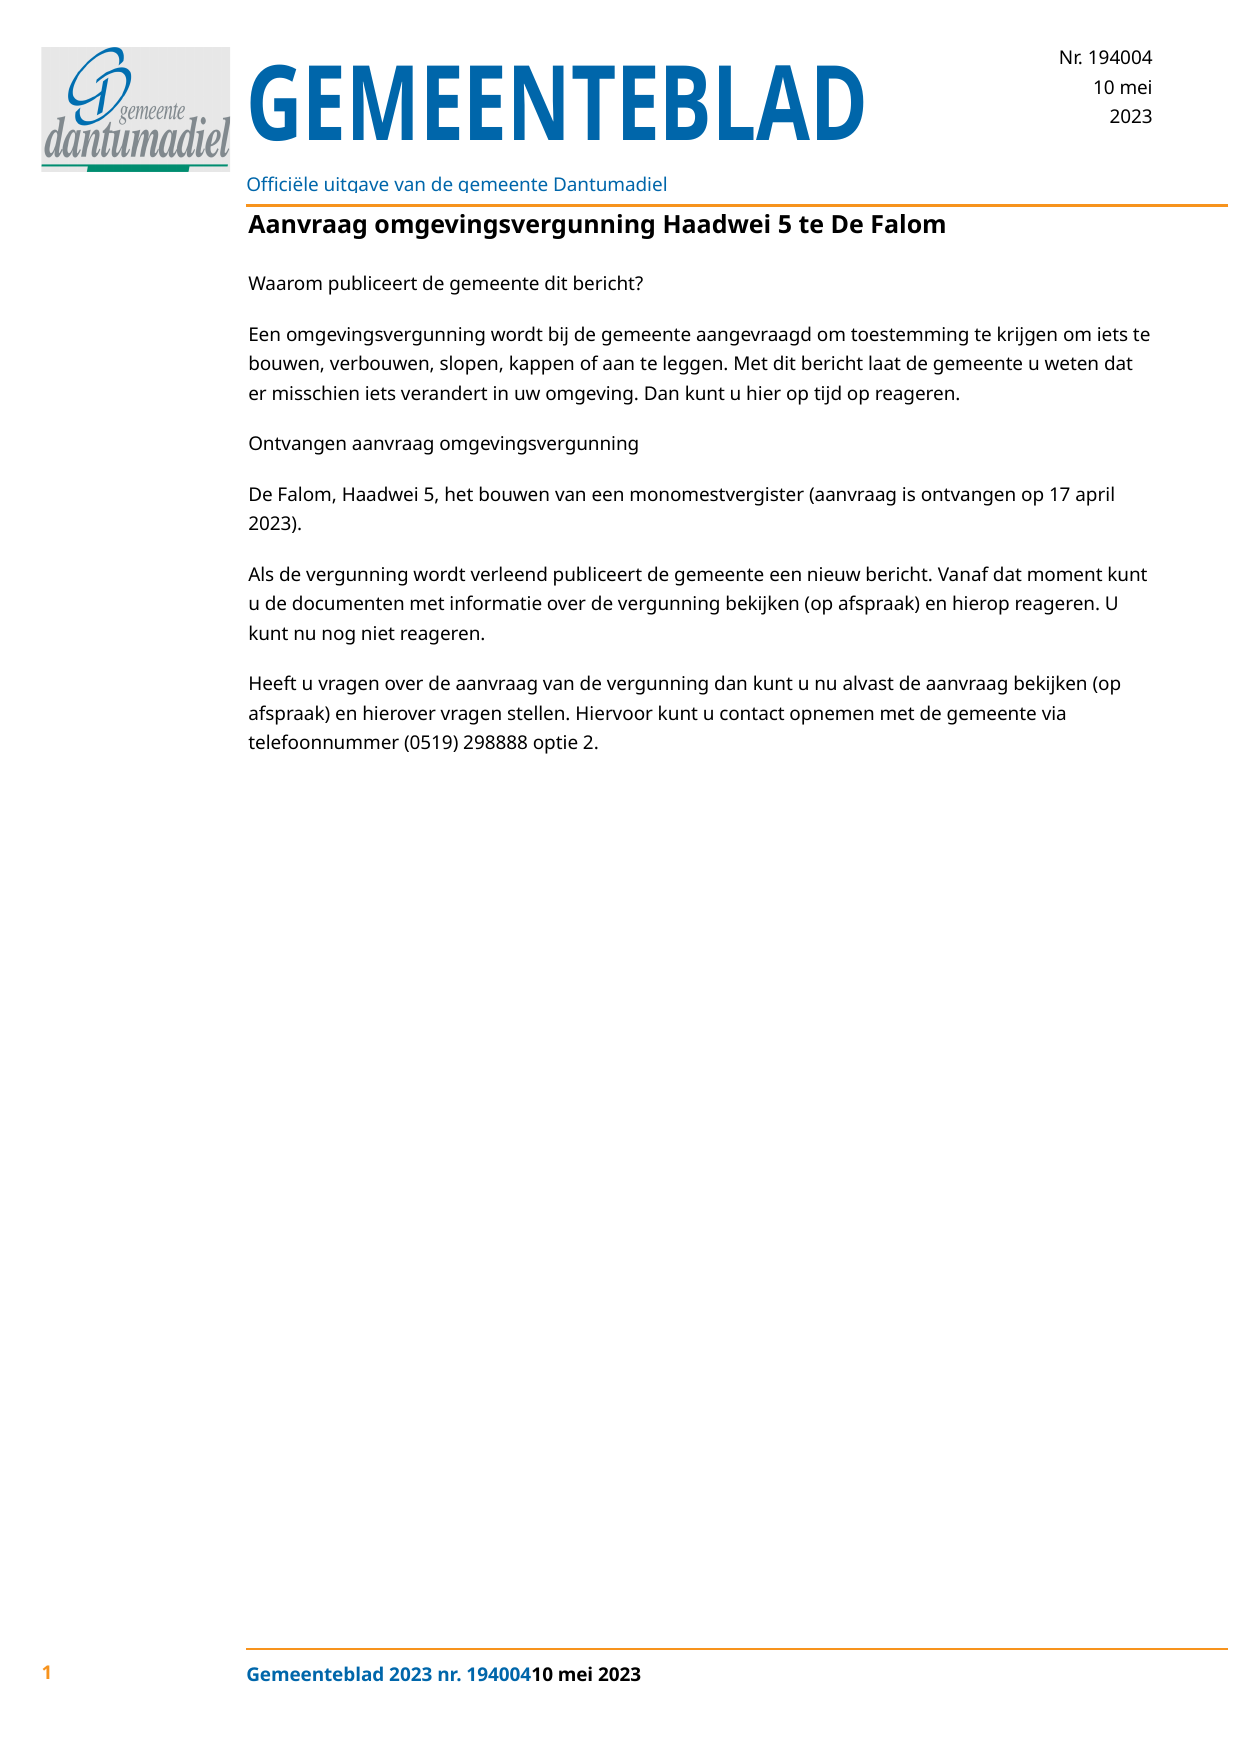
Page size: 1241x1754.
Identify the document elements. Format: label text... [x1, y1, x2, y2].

text Als de vergunning wordt verleend publiceert de gemeente een nieuw bericht. Vanaf dat moment kunt u de documenten met informatie over de vergunning bekijken (op afspraak) en hierop reageren. U kunt nu nog niet reageren. [248, 561, 1152, 646]
text Een omgevingsvergunning wordt bij de gemeente aangevraagd om toestemming te krijgen om iets te bouwen, verbouwen, slopen, kappen of aan te leggen. Met dit bericht laat de gemeente u weten dat er misschien iets verandert in uw omgeving. Dan kunt u hier op tijd op reageren. [248, 321, 1152, 406]
text Waarom publiceert de gemeente dit bericht? [248, 270, 1152, 296]
picture [41, 47, 231, 172]
text De Falom, Haadwei 5, het bouwen van een monomestvergister (aanvraag is ontvangen op 17 april 2023). [248, 481, 1152, 536]
text Aanvraag omgevingsvergunning Haadwei 5 te De Falom [248, 207, 1152, 241]
text Ontvangen aanvraag omgevingsvergunning [248, 430, 1152, 456]
text Heeft u vragen over de aanvraag van de vergunning dan kunt u nu alvast de aanvraag bekijken (op afspraak) en hierover vragen stellen. Hiervoor kunt u contact opnemen met de gemeente via telefoonnummer (0519) 298888 optie 2. [248, 670, 1152, 755]
